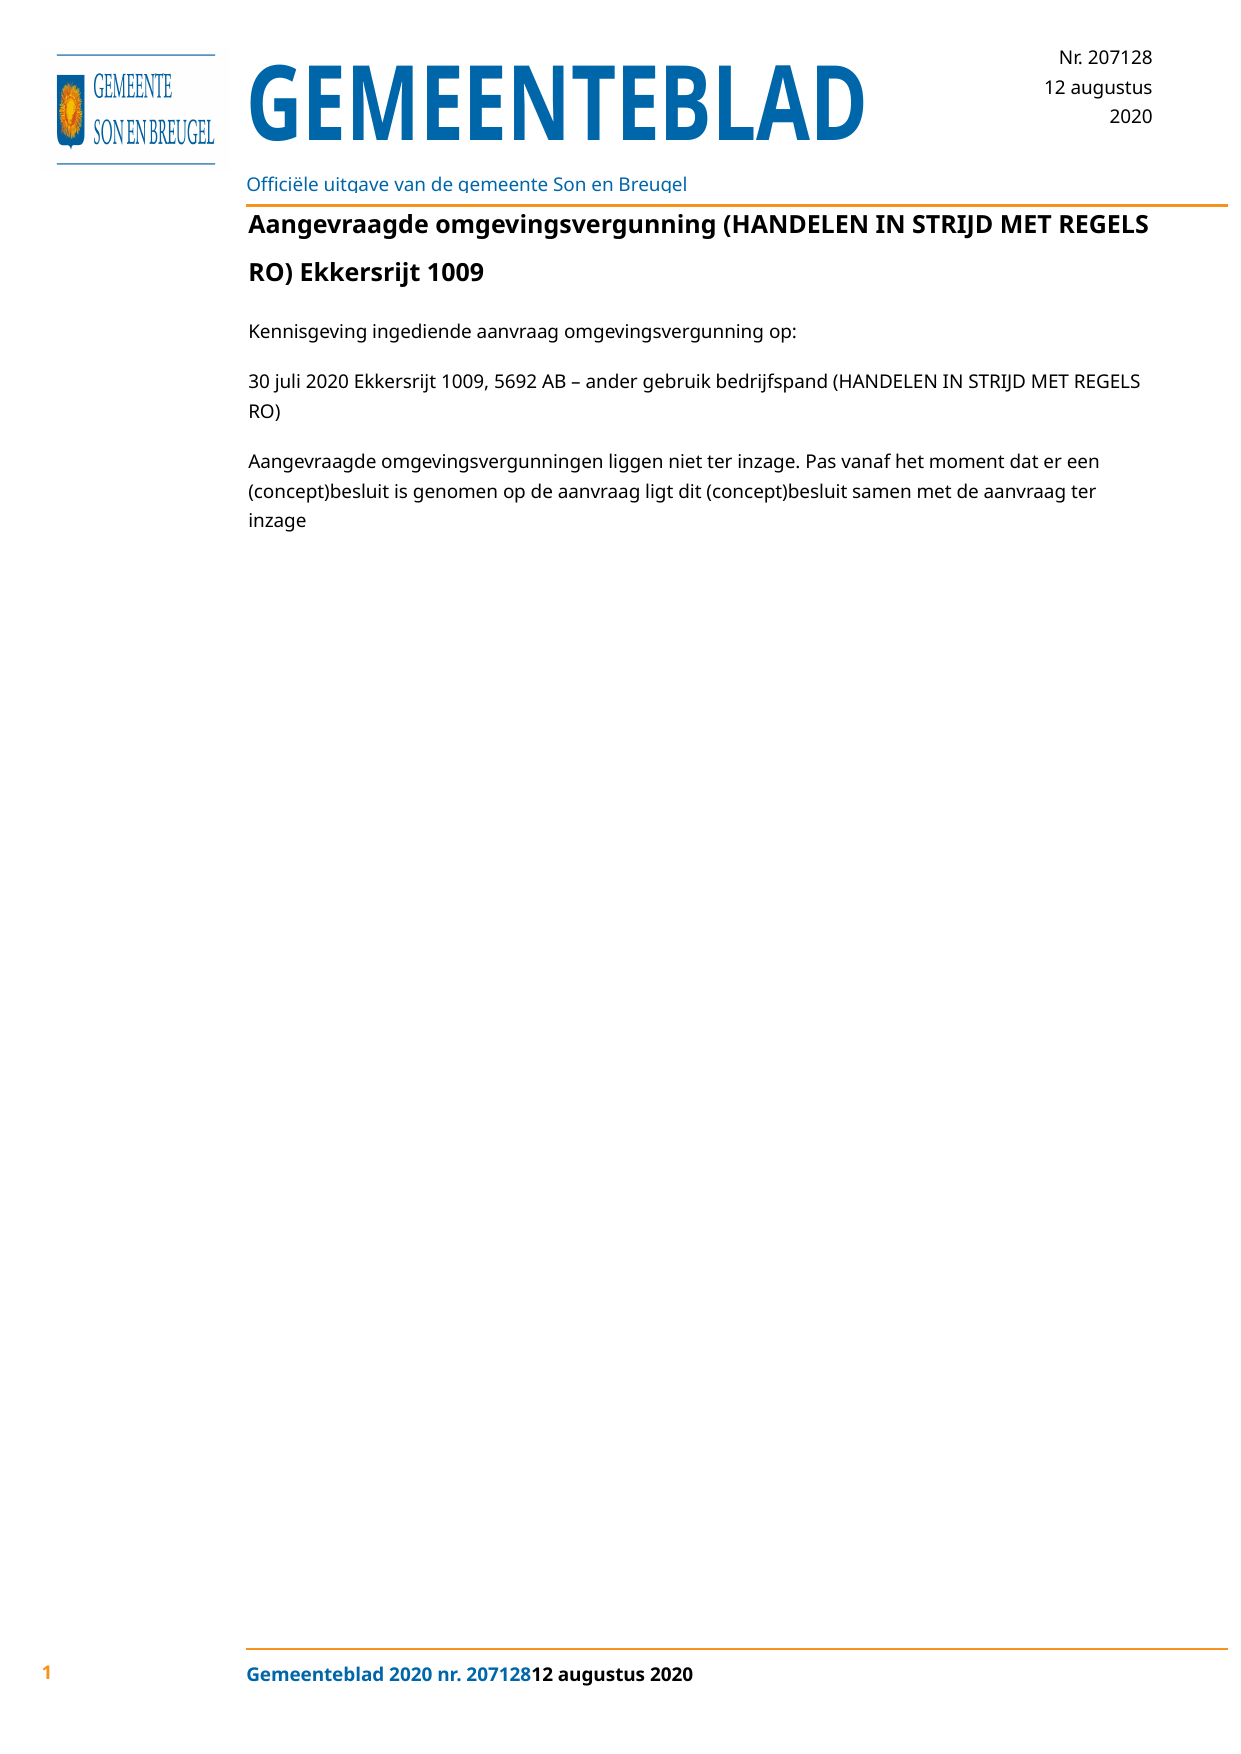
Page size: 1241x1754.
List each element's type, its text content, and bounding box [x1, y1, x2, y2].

text Kennisgeving ingediende aanvraag omgevingsvergunning op: [248, 318, 1152, 344]
text Aangevraagde omgevingsvergunning (HANDELEN IN STRIJD MET REGELS RO) Ekkersrijt 1009 [248, 207, 1152, 288]
text Aangevraagde omgevingsvergunningen liggen niet ter inzage. Pas vanaf het moment dat er een (concept)besluit is genomen op de aanvraag ligt dit (concept)besluit samen met de aanvraag ter inzage [248, 448, 1152, 533]
text 30 juli 2020 Ekkersrijt 1009, 5692 AB – ander gebruik bedrijfspand (HANDELEN IN STRIJD MET REGELS RO) [248, 368, 1152, 424]
picture [41, 47, 231, 172]
